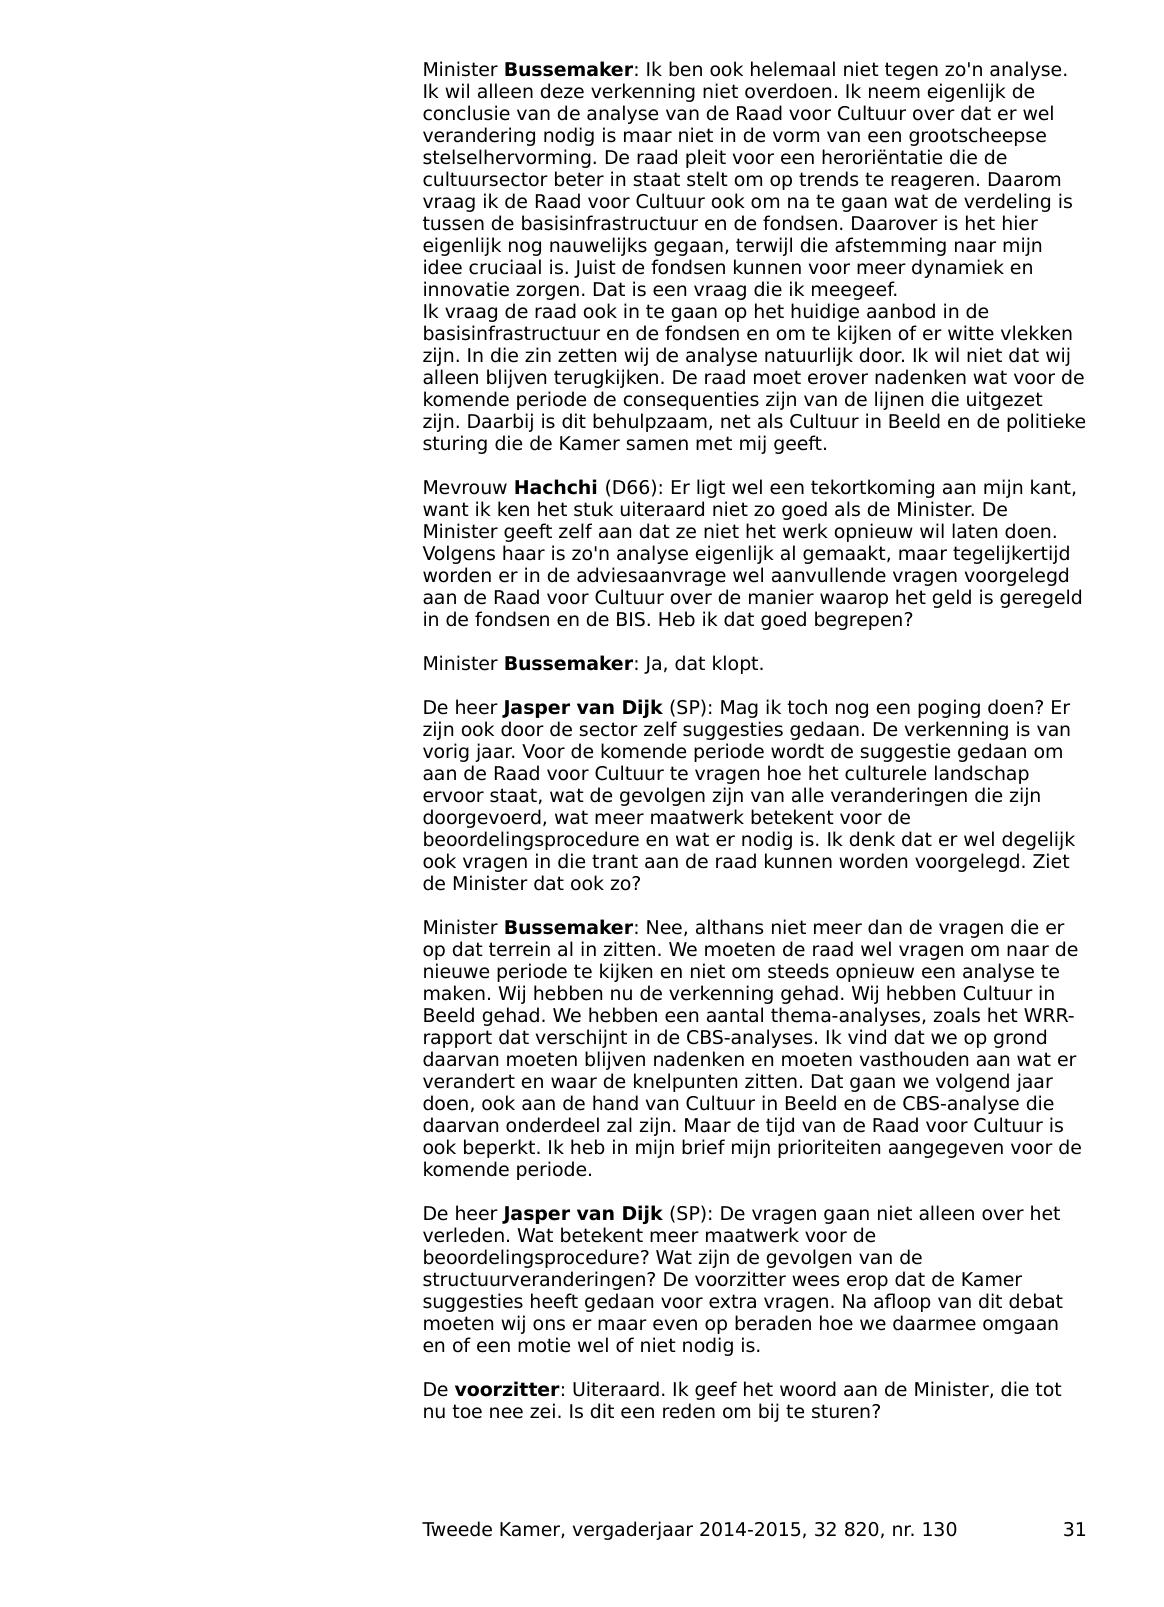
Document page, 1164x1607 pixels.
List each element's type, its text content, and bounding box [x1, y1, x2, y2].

text Minister Bussemaker: Ja, dat klopt. [422, 653, 1087, 675]
text Mevrouw Hachchi (D66): Er ligt wel een tekortkoming aan mijn kant, want ik ken het stuk uiteraard niet zo goed als de Minister. De Minister geeft zelf aan dat ze niet het werk opnieuw wil laten doen. Volgens haar is zo'n analyse eigenlijk al gemaakt, maar tegelijkertijd worden er in de adviesaanvrage wel aanvullende vragen voorgelegd aan de Raad voor Cultuur over de manier waarop het geld is geregeld in de fondsen en de BIS. Heb ik dat goed begrepen? [422, 477, 1087, 631]
text De heer Jasper van Dijk (SP): De vragen gaan niet alleen over het verleden. Wat betekent meer maatwerk voor de beoordelingsprocedure? Wat zijn de gevolgen van de structuurveranderingen? De voorzitter wees erop dat de Kamer suggesties heeft gedaan voor extra vragen. Na afloop van dit debat moeten wij ons er maar even op beraden hoe we daarmee omgaan en of een motie wel of niet nodig is. [422, 1203, 1087, 1357]
text Minister Bussemaker: Nee, althans niet meer dan de vragen die er op dat terrein al in zitten. We moeten de raad wel vragen om naar de nieuwe periode te kijken en niet om steeds opnieuw een analyse te maken. Wij hebben nu de verkenning gehad. Wij hebben Cultuur in Beeld gehad. We hebben een aantal thema-analyses, zoals het WRR-rapport dat verschijnt in de CBS-analyses. Ik vind dat we op grond daarvan moeten blijven nadenken en moeten vasthouden aan wat er verandert en waar de knelpunten zitten. Dat gaan we volgend jaar doen, ook aan de hand van Cultuur in Beeld en de CBS-analyse die daarvan onderdeel zal zijn. Maar de tijd van de Raad voor Cultuur is ook beperkt. Ik heb in mijn brief mijn prioriteiten aangegeven voor de komende periode. [422, 917, 1087, 1181]
text Minister Bussemaker: Ik ben ook helemaal niet tegen zo'n analyse. Ik wil alleen deze verkenning niet overdoen. Ik neem eigenlijk de conclusie van de analyse van de Raad voor Cultuur over dat er wel verandering nodig is maar niet in de vorm van een grootscheepse stelselhervorming. De raad pleit voor een heroriëntatie die de cultuursector beter in staat stelt om op trends te reageren. Daarom vraag ik de Raad voor Cultuur ook om na te gaan wat de verdeling is tussen de basisinfrastructuur en de fondsen. Daarover is het hier eigenlijk nog nauwelijks gegaan, terwijl die afstemming naar mijn idee cruciaal is. Juist de fondsen kunnen voor meer dynamiek en innovatie zorgen. Dat is een vraag die ik meegeef. [422, 59, 1087, 301]
text De voorzitter: Uiteraard. Ik geef het woord aan de Minister, die tot nu toe nee zei. Is dit een reden om bij te sturen? [422, 1379, 1087, 1423]
text Ik vraag de raad ook in te gaan op het huidige aanbod in de basisinfrastructuur en de fondsen en om te kijken of er witte vlekken zijn. In die zin zetten wij de analyse natuurlijk door. Ik wil niet dat wij alleen blijven terugkijken. De raad moet erover nadenken wat voor de komende periode de consequenties zijn van de lijnen die uitgezet zijn. Daarbij is dit behulpzaam, net als Cultuur in Beeld en de politieke sturing die de Kamer samen met mij geeft. [422, 301, 1087, 455]
text De heer Jasper van Dijk (SP): Mag ik toch nog een poging doen? Er zijn ook door de sector zelf suggesties gedaan. De verkenning is van vorig jaar. Voor de komende periode wordt de suggestie gedaan om aan de Raad voor Cultuur te vragen hoe het culturele landschap ervoor staat, wat de gevolgen zijn van alle veranderingen die zijn doorgevoerd, wat meer maatwerk betekent voor de beoordelingsprocedure en wat er nodig is. Ik denk dat er wel degelijk ook vragen in die trant aan de raad kunnen worden voorgelegd. Ziet de Minister dat ook zo? [422, 697, 1087, 895]
